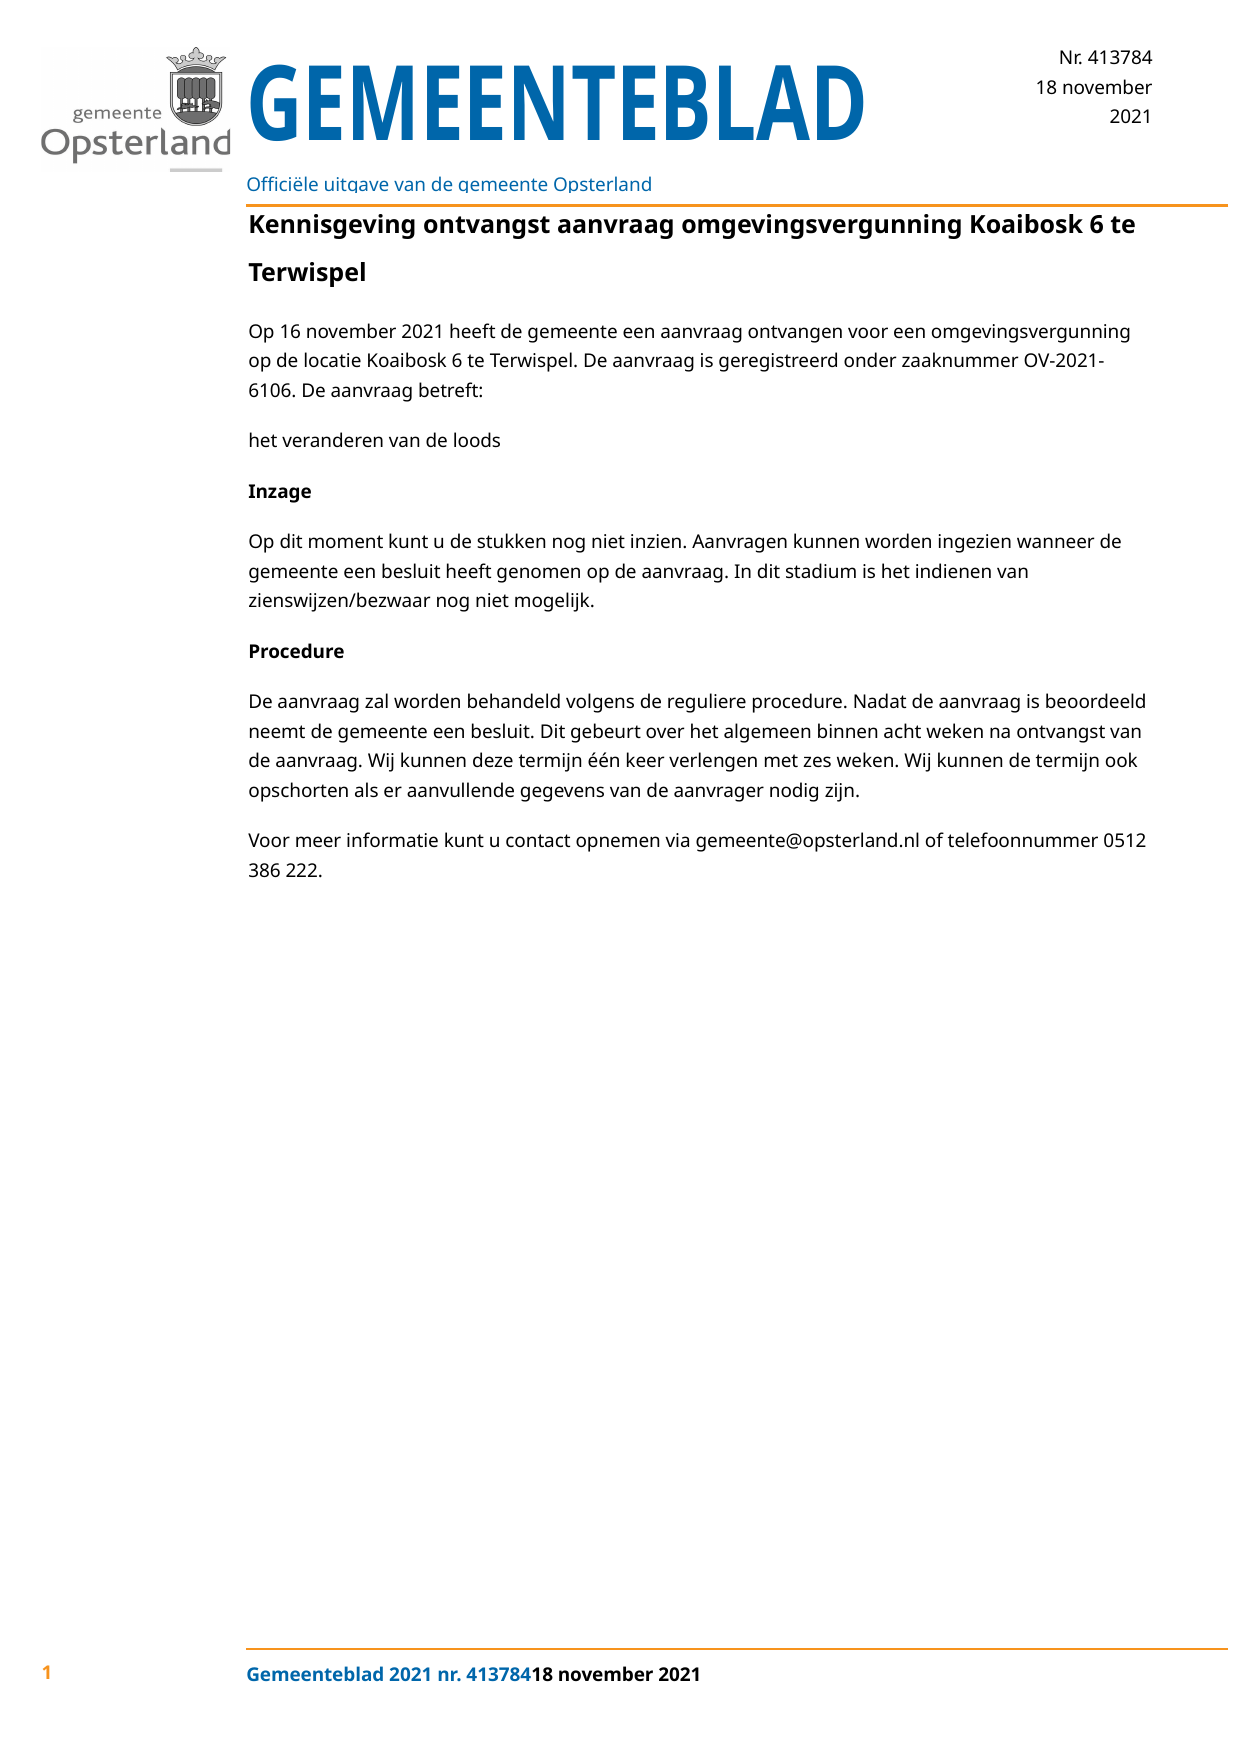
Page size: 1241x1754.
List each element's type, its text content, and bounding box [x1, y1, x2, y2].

text Procedure [248, 638, 1152, 664]
text Kennisgeving ontvangst aanvraag omgevingsvergunning Koaibosk 6 te Terwispel [248, 207, 1152, 288]
text Inzage [248, 478, 1152, 504]
picture [41, 47, 231, 172]
text Op 16 november 2021 heeft de gemeente een aanvraag ontvangen voor een omgevingsvergunning op de locatie Koaibosk 6 te Terwispel. De aanvraag is geregistreerd onder zaaknummer OV-2021-6106. De aanvraag betreft: [248, 318, 1152, 403]
text Voor meer informatie kunt u contact opnemen via gemeente@opsterland.nl of telefoonnummer 0512 386 222. [248, 827, 1152, 883]
text het veranderen van de loods [248, 427, 1152, 453]
text De aanvraag zal worden behandeld volgens de reguliere procedure. Nadat de aanvraag is beoordeeld neemt de gemeente een besluit. Dit gebeurt over het algemeen binnen acht weken na ontvangst van de aanvraag. Wij kunnen deze termijn één keer verlengen met zes weken. Wij kunnen de termijn ook opschorten als er aanvullende gegevens van de aanvrager nodig zijn. [248, 688, 1152, 803]
text Op dit moment kunt u de stukken nog niet inzien. Aanvragen kunnen worden ingezien wanneer de gemeente een besluit heeft genomen op de aanvraag. In dit stadium is het indienen van zienswijzen/bezwaar nog niet mogelijk. [248, 528, 1152, 613]
